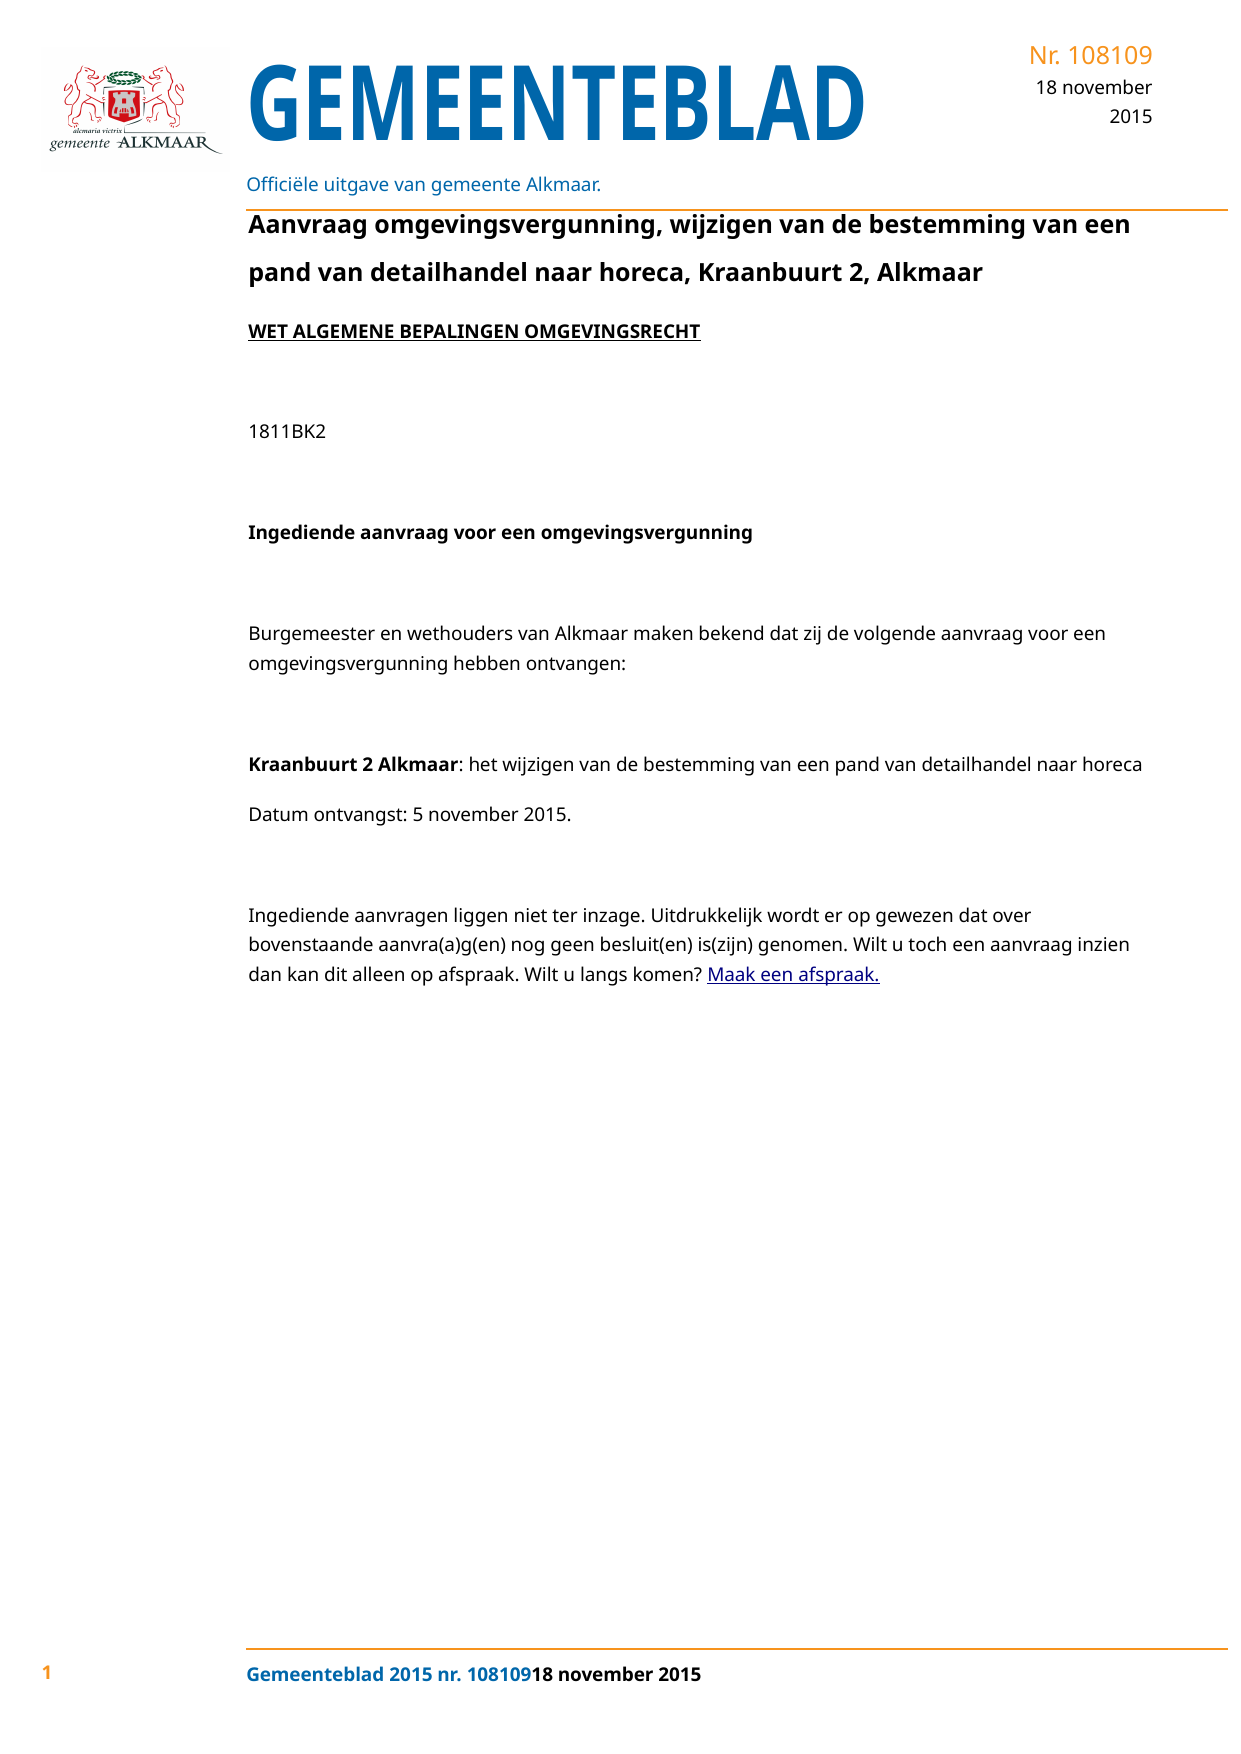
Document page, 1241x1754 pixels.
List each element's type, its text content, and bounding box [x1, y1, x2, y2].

text Ingediende aanvraag voor een omgevingsvergunning [248, 519, 1152, 545]
picture [41, 47, 231, 172]
text Datum ontvangst: 5 november 2015. [248, 801, 1152, 827]
text 1811BK2 [248, 419, 1152, 444]
text WET ALGEMENE BEPALINGEN OMGEVINGSRECHT [248, 318, 1152, 344]
text Ingediende aanvragen liggen niet ter inzage. Uitdrukkelijk wordt er op gewezen dat over bovenstaande aanvra(a)g(en) nog geen besluit(en) is(zijn) genomen. Wilt u toch een aanvraag inzien dan kan dit alleen op afspraak. Wilt u langs komen? Maak een afspraak. [248, 902, 1152, 987]
text Aanvraag omgevingsvergunning, wijzigen van de bestemming van een pand van detailhandel naar horeca, Kraanbuurt 2, Alkmaar [248, 211, 1152, 288]
text Burgemeester en wethouders van Alkmaar maken bekend dat zij de volgende aanvraag voor een omgevingsvergunning hebben ontvangen: [248, 620, 1152, 676]
text Kraanbuurt 2 Alkmaar: het wijzigen van de bestemming van een pand van detailhandel naar horeca [248, 751, 1152, 777]
